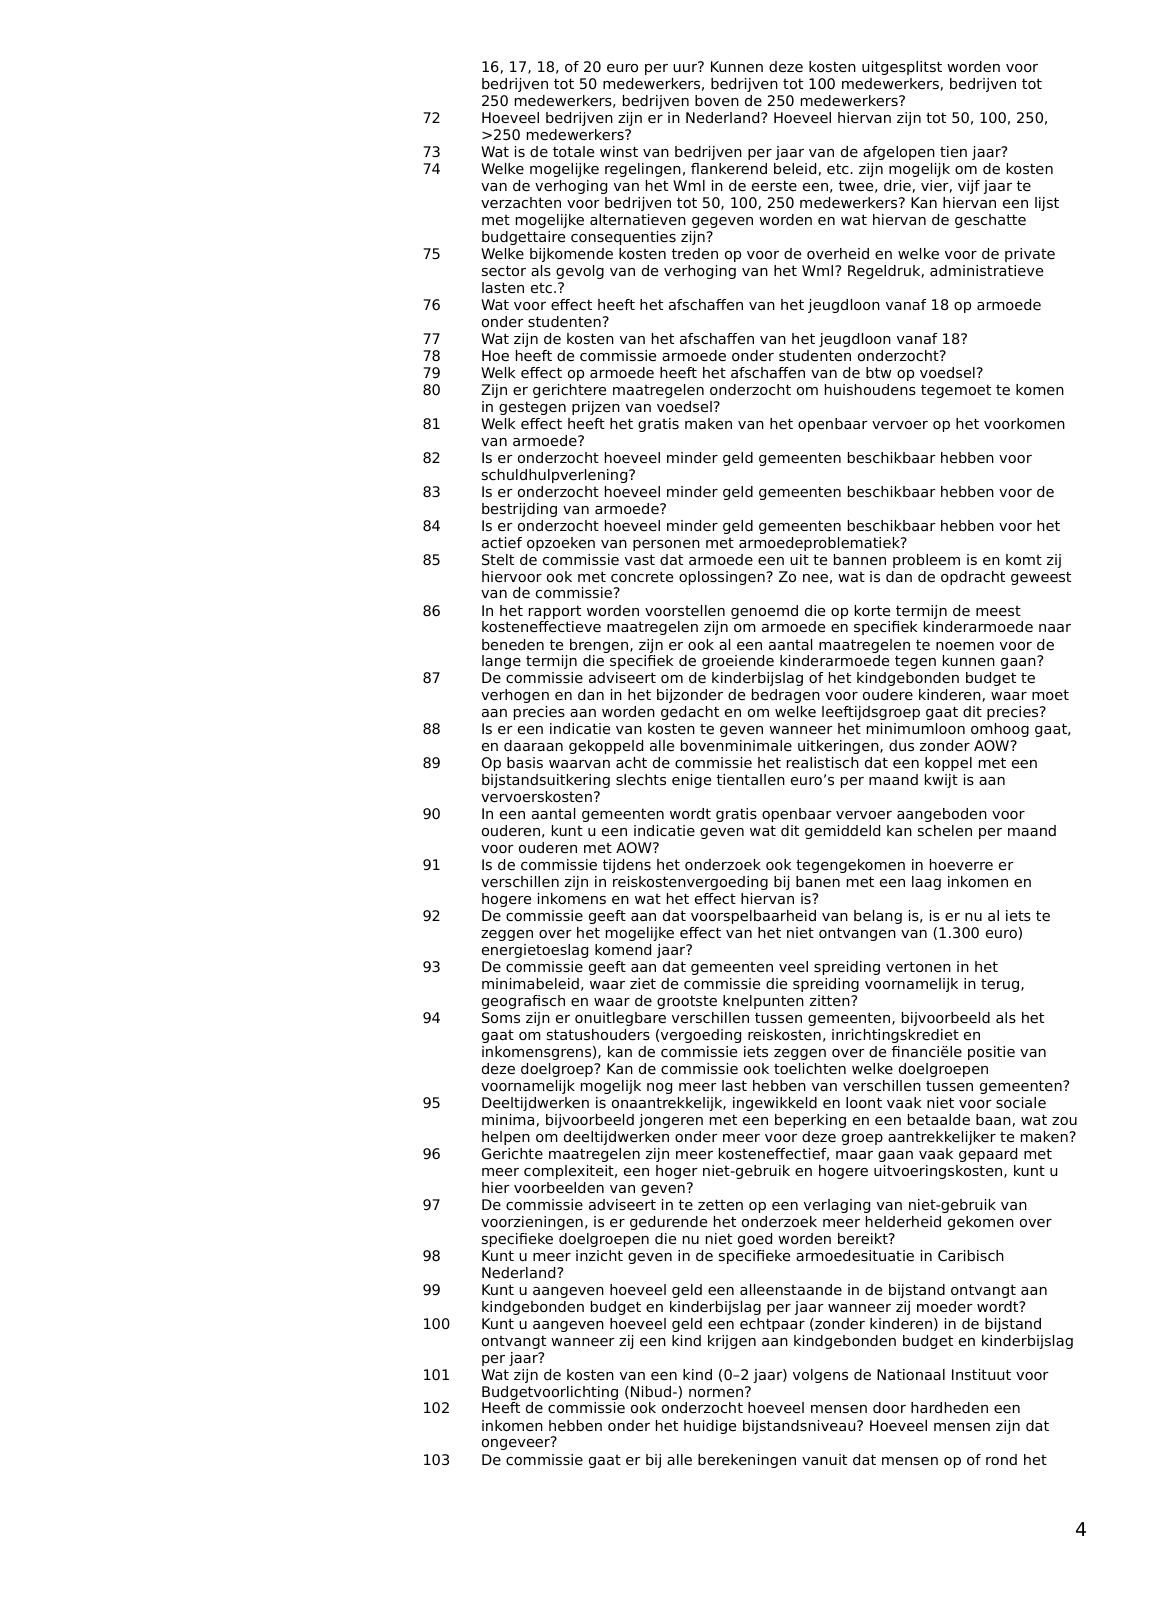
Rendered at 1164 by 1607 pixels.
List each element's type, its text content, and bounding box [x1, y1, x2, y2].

table_cell 87 [422, 670, 475, 721]
table_cell Deeltijdwerken is onaantrekkelijk, ingewikkeld en loont vaak niet voor sociale minima, bijvoorbeeld jongeren met een beperking en een betaalde baan, wat zou helpen om deeltijdwerken onder meer voor deze groep aantrekkelijker te maken? [475, 1095, 1087, 1146]
table_cell [422, 59, 475, 110]
table_cell 84 [422, 518, 475, 551]
table_cell Is er onderzocht hoeveel minder geld gemeenten beschikbaar hebben voor schuldhulpverlening? [475, 450, 1087, 483]
table_cell 93 [422, 959, 475, 1010]
table_cell In het rapport worden voorstellen genoemd die op korte termijn de meest kosteneffectieve maatregelen zijn om armoede en specifiek kinderarmoede naar beneden te brengen, zijn er ook al een aantal maatregelen te noemen voor de lange termijn die specifiek de groeiende kinderarmoede tegen kunnen gaan? [475, 603, 1087, 670]
table_cell Is er een indicatie van kosten te geven wanneer het minimumloon omhoog gaat, en daaraan gekoppeld alle bovenminimale uitkeringen, dus zonder AOW? [475, 721, 1087, 755]
table_cell 86 [422, 603, 475, 670]
table_cell De commissie adviseert in te zetten op een verlaging van niet-gebruik van voorzieningen, is er gedurende het onderzoek meer helderheid gekomen over specifieke doelgroepen die nu niet goed worden bereikt? [475, 1197, 1087, 1248]
table_cell 16, 17, 18, of 20 euro per uur? Kunnen deze kosten uitgesplitst worden voor bedrijven tot 50 medewerkers, bedrijven tot 100 medewerkers, bedrijven tot 250 medewerkers, bedrijven boven de 250 medewerkers? [475, 59, 1087, 110]
table_cell 96 [422, 1146, 475, 1197]
table_cell Welk effect heeft het gratis maken van het openbaar vervoer op het voorkomen van armoede? [475, 416, 1087, 449]
table_cell 90 [422, 806, 475, 857]
table_cell 92 [422, 908, 475, 959]
table_cell 82 [422, 450, 475, 483]
table_cell Gerichte maatregelen zijn meer kosteneffectief, maar gaan vaak gepaard met meer complexiteit, een hoger niet-gebruik en hogere uitvoeringskosten, kunt u hier voorbeelden van geven? [475, 1146, 1087, 1197]
table_cell 77 [422, 331, 475, 348]
table_cell Wat zijn de kosten van het afschaffen van het jeugdloon vanaf 18? [475, 331, 1087, 348]
table_cell Wat is de totale winst van bedrijven per jaar van de afgelopen tien jaar? [475, 144, 1087, 161]
table_cell 76 [422, 297, 475, 331]
table_cell Wat voor effect heeft het afschaffen van het jeugdloon vanaf 18 op armoede onder studenten? [475, 297, 1087, 331]
table_cell Op basis waarvan acht de commissie het realistisch dat een koppel met een bijstandsuitkering slechts enige tientallen euro’s per maand kwijt is aan vervoerskosten? [475, 755, 1087, 806]
table_cell 97 [422, 1197, 475, 1248]
table_cell De commissie gaat er bij alle berekeningen vanuit dat mensen op of rond het [475, 1451, 1087, 1468]
table_cell Wat zijn de kosten van een kind (0–2 jaar) volgens de Nationaal Instituut voor Budgetvoorlichting (Nibud-) normen? [475, 1366, 1087, 1400]
table_cell Hoeveel bedrijven zijn er in Nederland? Hoeveel hiervan zijn tot 50, 100, 250, >250 medewerkers? [475, 110, 1087, 144]
table_cell Kunt u meer inzicht geven in de specifieke armoedesituatie in Caribisch Nederland? [475, 1248, 1087, 1282]
table_cell In een aantal gemeenten wordt gratis openbaar vervoer aangeboden voor ouderen, kunt u een indicatie geven wat dit gemiddeld kan schelen per maand voor ouderen met AOW? [475, 806, 1087, 857]
table_cell 73 [422, 144, 475, 161]
table_cell 95 [422, 1095, 475, 1146]
table_cell Heeft de commissie ook onderzocht hoeveel mensen door hardheden een inkomen hebben onder het huidige bijstandsniveau? Hoeveel mensen zijn dat ongeveer? [475, 1400, 1087, 1451]
table_cell 99 [422, 1282, 475, 1316]
table_cell 79 [422, 365, 475, 382]
table_cell 72 [422, 110, 475, 144]
table_cell 89 [422, 755, 475, 806]
table_cell 75 [422, 246, 475, 297]
table_cell Welke bijkomende kosten treden op voor de overheid en welke voor de private sector als gevolg van de verhoging van het Wml? Regeldruk, administratieve lasten etc.? [475, 246, 1087, 297]
table_cell 101 [422, 1366, 475, 1400]
table_cell De commissie geeft aan dat gemeenten veel spreiding vertonen in het minimabeleid, waar ziet de commissie die spreiding voornamelijk in terug, geografisch en waar de grootste knelpunten zitten? [475, 959, 1087, 1010]
table_cell Hoe heeft de commissie armoede onder studenten onderzocht? [475, 348, 1087, 365]
table_cell Is de commissie tijdens het onderzoek ook tegengekomen in hoeverre er verschillen zijn in reiskostenvergoeding bij banen met een laag inkomen en hogere inkomens en wat het effect hiervan is? [475, 857, 1087, 908]
table_cell 85 [422, 551, 475, 602]
table_cell 91 [422, 857, 475, 908]
table_cell 83 [422, 484, 475, 517]
table_cell 74 [422, 161, 475, 246]
table_cell 80 [422, 382, 475, 416]
table_cell Kunt u aangeven hoeveel geld een echtpaar (zonder kinderen) in de bijstand ontvangt wanneer zij een kind krijgen aan kindgebonden budget en kinderbijslag per jaar? [475, 1316, 1087, 1366]
table_cell De commissie geeft aan dat voorspelbaarheid van belang is, is er nu al iets te zeggen over het mogelijke effect van het niet ontvangen van (1.300 euro) energietoeslag komend jaar? [475, 908, 1087, 959]
table_cell Stelt de commissie vast dat armoede een uit te bannen probleem is en komt zij hiervoor ook met concrete oplossingen? Zo nee, wat is dan de opdracht geweest van de commissie? [475, 551, 1087, 602]
table_cell Kunt u aangeven hoeveel geld een alleenstaande in de bijstand ontvangt aan kindgebonden budget en kinderbijslag per jaar wanneer zij moeder wordt? [475, 1282, 1087, 1316]
table_cell 94 [422, 1010, 475, 1095]
table_cell Welke mogelijke regelingen, flankerend beleid, etc. zijn mogelijk om de kosten van de verhoging van het Wml in de eerste een, twee, drie, vier, vijf jaar te verzachten voor bedrijven tot 50, 100, 250 medewerkers? Kan hiervan een lijst met mogelijke alternatieven gegeven worden en wat hiervan de geschatte budgettaire consequenties zijn? [475, 161, 1087, 246]
table_cell 78 [422, 348, 475, 365]
table_cell De commissie adviseert om de kinderbijslag of het kindgebonden budget te verhogen en dan in het bijzonder de bedragen voor oudere kinderen, waar moet aan precies aan worden gedacht en om welke leeftijdsgroep gaat dit precies? [475, 670, 1087, 721]
table_cell 102 [422, 1400, 475, 1451]
table_cell Welk effect op armoede heeft het afschaffen van de btw op voedsel? [475, 365, 1087, 382]
table_cell Is er onderzocht hoeveel minder geld gemeenten beschikbaar hebben voor het actief opzoeken van personen met armoedeproblematiek? [475, 518, 1087, 551]
table_cell Zijn er gerichtere maatregelen onderzocht om huishoudens tegemoet te komen in gestegen prijzen van voedsel? [475, 382, 1087, 416]
table_cell 100 [422, 1316, 475, 1366]
table_cell Soms zijn er onuitlegbare verschillen tussen gemeenten, bijvoorbeeld als het gaat om statushouders (vergoeding reiskosten, inrichtingskrediet en inkomensgrens), kan de commissie iets zeggen over de financiële positie van deze doelgroep? Kan de commissie ook toelichten welke doelgroepen voornamelijk mogelijk nog meer last hebben van verschillen tussen gemeenten? [475, 1010, 1087, 1095]
table_cell 81 [422, 416, 475, 449]
table_cell Is er onderzocht hoeveel minder geld gemeenten beschikbaar hebben voor de bestrijding van armoede? [475, 484, 1087, 517]
table_cell 98 [422, 1248, 475, 1282]
table_cell 103 [422, 1451, 475, 1468]
table_cell 88 [422, 721, 475, 755]
